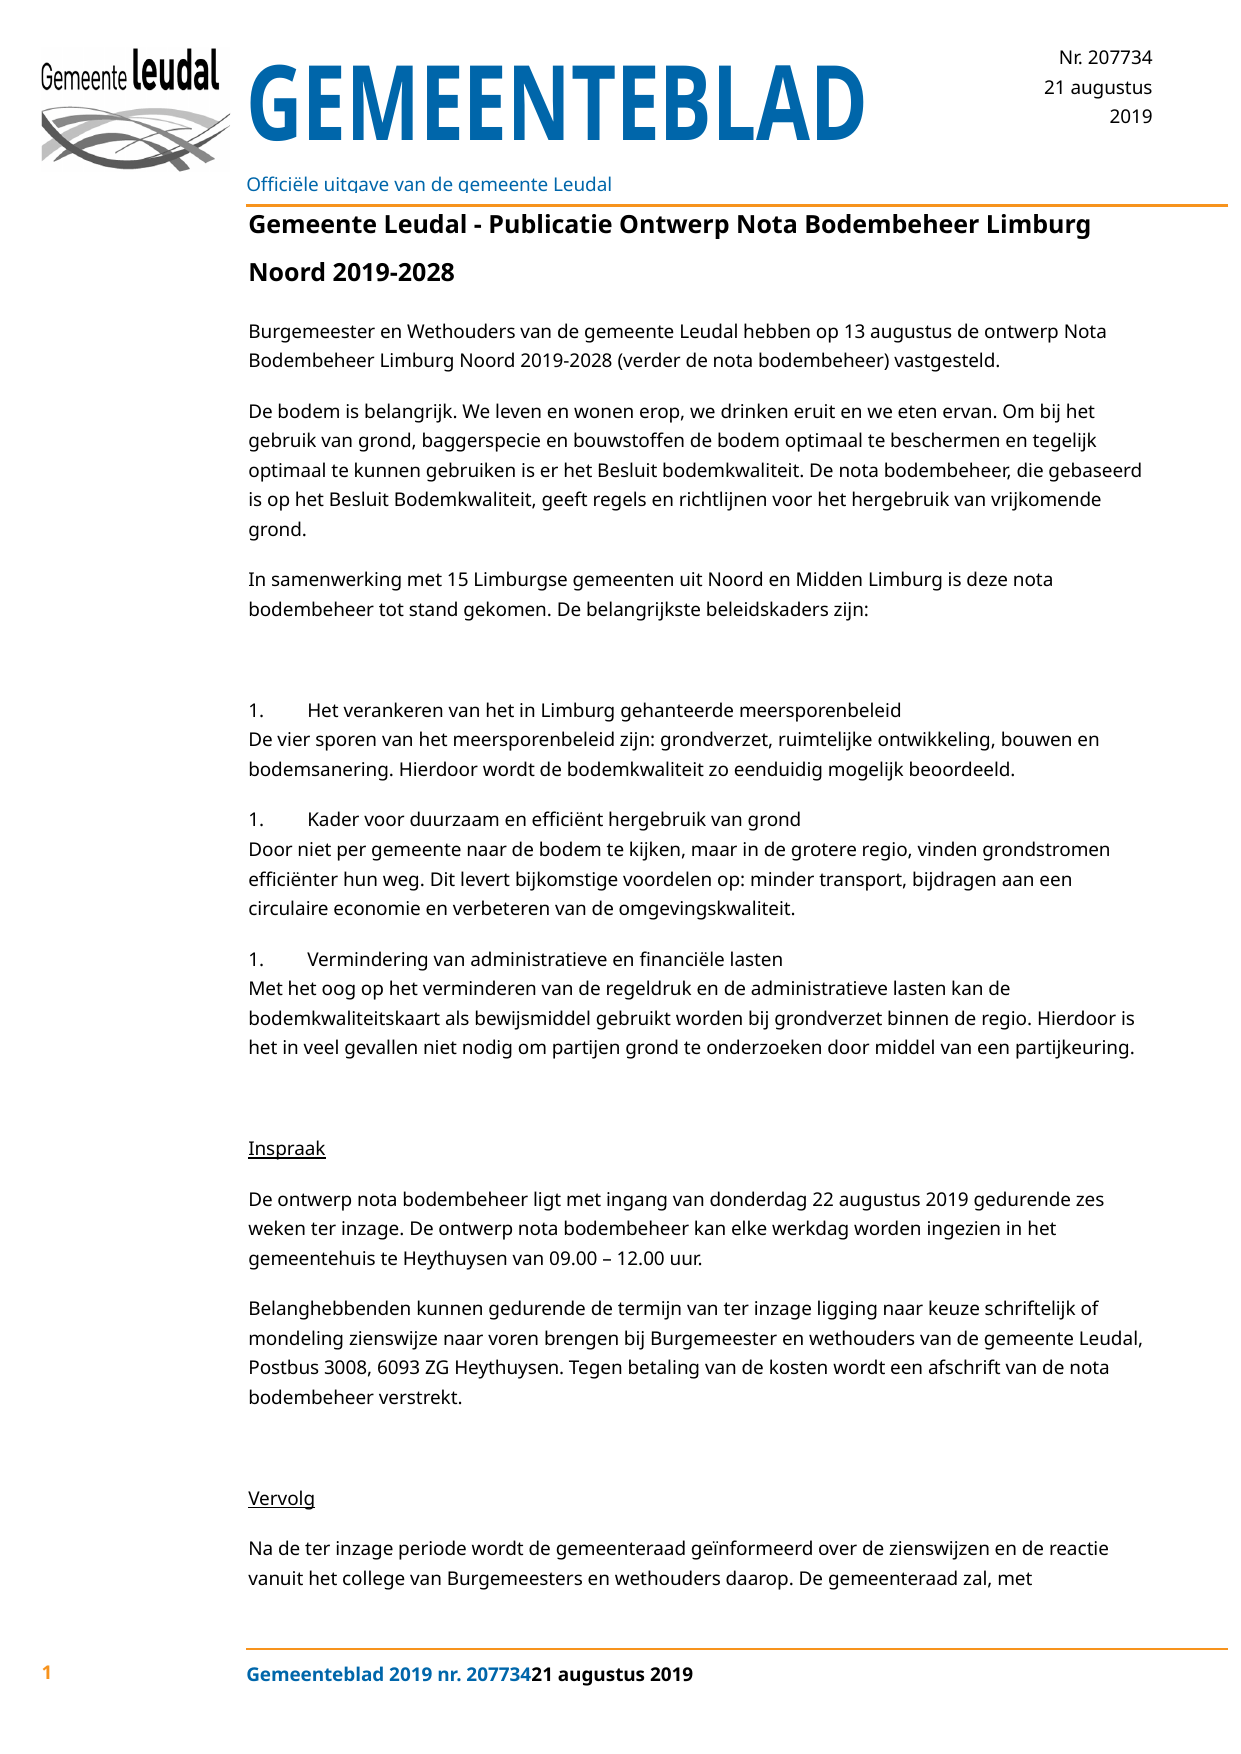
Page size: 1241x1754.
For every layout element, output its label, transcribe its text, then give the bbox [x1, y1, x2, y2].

text Belanghebbenden kunnen gedurende de termijn van ter inzage ligging naar keuze schriftelijk of mondeling zienswijze naar voren brengen bij Burgemeester en wethouders van de gemeente Leudal, Postbus 3008, 6093 ZG Heythuysen. Tegen betaling van de kosten wordt een afschrift van de nota bodembeheer verstrekt. [248, 1295, 1152, 1410]
text De ontwerp nota bodembeheer ligt met ingang van donderdag 22 augustus 2019 gedurende zes weken ter inzage. De ontwerp nota bodembeheer kan elke werkdag worden ingezien in het gemeentehuis te Heythuysen van 09.00 – 12.00 uur. [248, 1186, 1152, 1271]
text Door niet per gemeente naar de bodem te kijken, maar in de grotere regio, vinden grondstromen efficiënter hun weg. Dit levert bijkomstige voordelen op: minder transport, bijdragen aan een circulaire economie en verbeteren van de omgevingskwaliteit. [248, 836, 1152, 921]
text Vervolg [248, 1485, 1152, 1511]
list Kader voor duurzaam en efficiënt hergebruik van grond [248, 807, 1152, 832]
text Met het oog op het verminderen van de regeldruk en de administratieve lasten kan de bodemkwaliteitskaart als bewijsmiddel gebruikt worden bij grondverzet binnen de regio. Hierdoor is het in veel gevallen niet nodig om partijen grond te onderzoeken door middel van een partijkeuring. [248, 975, 1152, 1060]
list Vermindering van administratieve en financiële lasten [248, 946, 1152, 972]
text De vier sporen van het meersporenbeleid zijn: grondverzet, ruimtelijke ontwikkeling, bouwen en bodemsanering. Hierdoor wordt de bodemkwaliteit zo eenduidig mogelijk beoordeeld. [248, 727, 1152, 782]
text De bodem is belangrijk. We leven en wonen erop, we drinken eruit en we eten ervan. Om bij het gebruik van grond, baggerspecie en bouwstoffen de bodem optimaal te beschermen en tegelijk optimaal te kunnen gebruiken is er het Besluit bodemkwaliteit. De nota bodembeheer, die gebaseerd is op het Besluit Bodemkwaliteit, geeft regels en richtlijnen voor het hergebruik van vrijkomende grond. [248, 398, 1152, 542]
text In samenwerking met 15 Limburgse gemeenten uit Noord en Midden Limburg is deze nota bodembeheer tot stand gekomen. De belangrijkste beleidskaders zijn: [248, 567, 1152, 622]
text Inspraak [248, 1135, 1152, 1161]
picture [41, 47, 231, 172]
list Het verankeren van het in Limburg gehanteerde meersporenbeleid [248, 697, 1152, 723]
text Gemeente Leudal - Publicatie Ontwerp Nota Bodembeheer Limburg Noord 2019-2028 [248, 207, 1152, 288]
text Burgemeester en Wethouders van de gemeente Leudal hebben op 13 augustus de ontwerp Nota Bodembeheer Limburg Noord 2019-2028 (verder de nota bodembeheer) vastgesteld. [248, 318, 1152, 373]
text Na de ter inzage periode wordt de gemeenteraad geïnformeerd over de zienswijzen en de reactie vanuit het college van Burgemeesters en wethouders daarop. De gemeenteraad zal, met [248, 1535, 1152, 1591]
